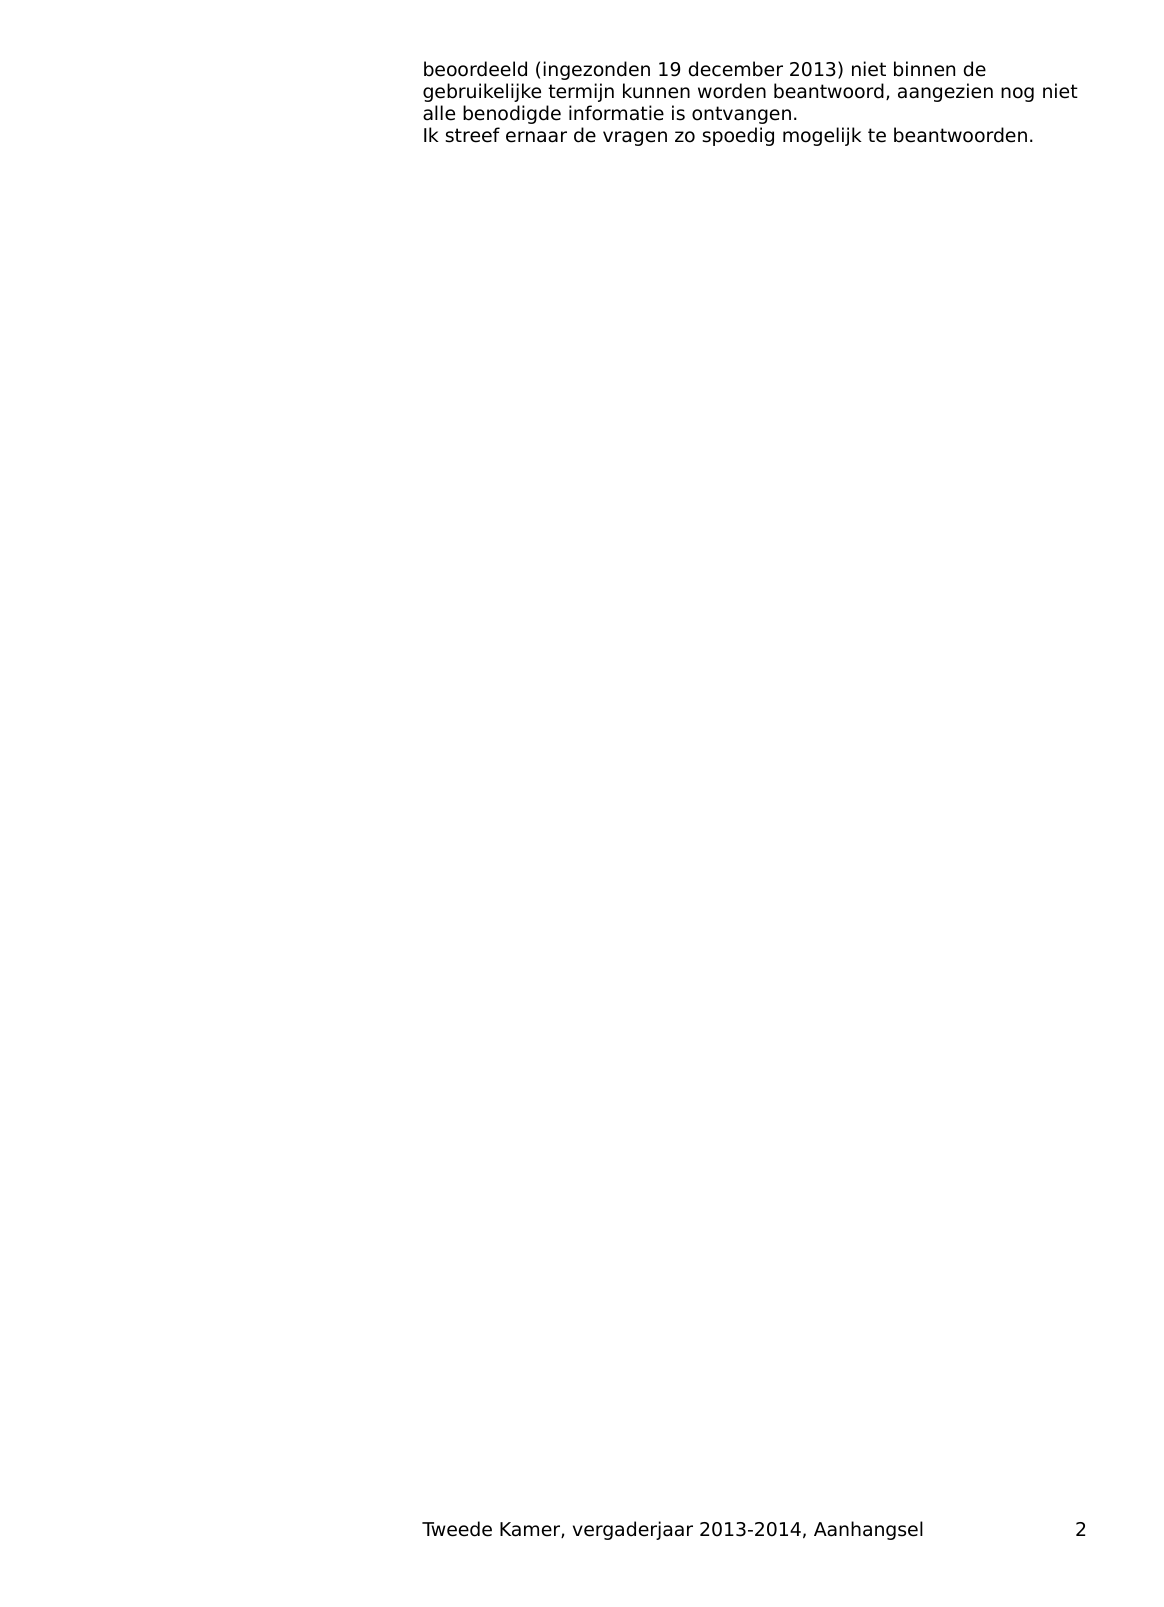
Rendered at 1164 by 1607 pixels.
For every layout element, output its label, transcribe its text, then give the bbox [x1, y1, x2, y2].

text Ik streef ernaar de vragen zo spoedig mogelijk te beantwoorden. [422, 125, 1087, 147]
text beoordeeld (ingezonden 19 december 2013) niet binnen de gebruikelijke termijn kunnen worden beantwoord, aangezien nog niet alle benodigde informatie is ontvangen. [422, 59, 1087, 125]
